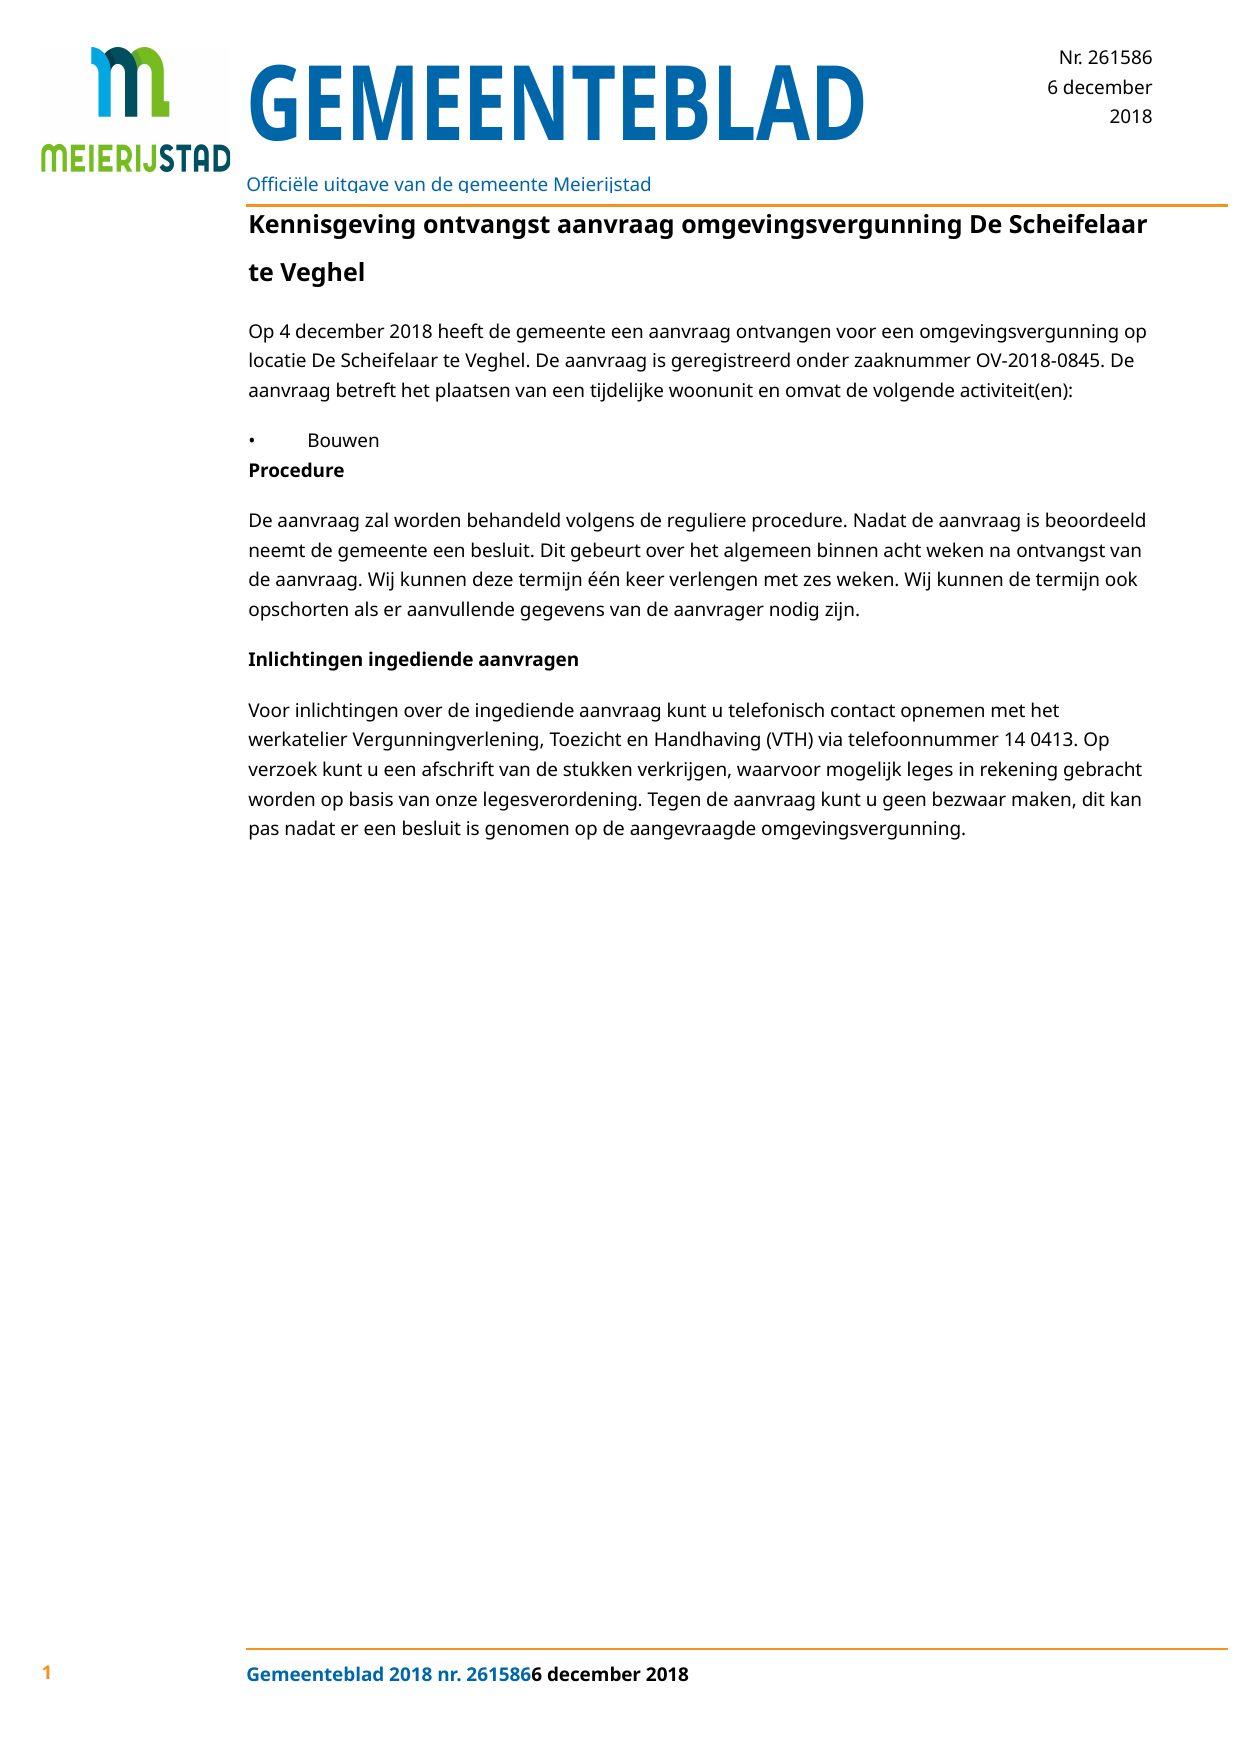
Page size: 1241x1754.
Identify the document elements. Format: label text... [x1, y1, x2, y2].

picture [41, 47, 231, 172]
text Procedure [248, 457, 1152, 483]
list Bouwen [248, 427, 1152, 453]
text Voor inlichtingen over de ingediende aanvraag kunt u telefonisch contact opnemen met het werkatelier Vergunningverlening, Toezicht en Handhaving (VTH) via telefoonnummer 14 0413. Op verzoek kunt u een afschrift van de stukken verkrijgen, waarvoor mogelijk leges in rekening gebracht worden op basis van onze legesverordening. Tegen de aanvraag kunt u geen bezwaar maken, dit kan pas nadat er een besluit is genomen op de aangevraagde omgevingsvergunning. [248, 697, 1152, 841]
text Op 4 december 2018 heeft de gemeente een aanvraag ontvangen voor een omgevingsvergunning op locatie De Scheifelaar te Veghel. De aanvraag is geregistreerd onder zaaknummer OV-2018-0845. De aanvraag betreft het plaatsen van een tijdelijke woonunit en omvat de volgende activiteit(en): [248, 318, 1152, 403]
text De aanvraag zal worden behandeld volgens de reguliere procedure. Nadat de aanvraag is beoordeeld neemt de gemeente een besluit. Dit gebeurt over het algemeen binnen acht weken na ontvangst van de aanvraag. Wij kunnen deze termijn één keer verlengen met zes weken. Wij kunnen de termijn ook opschorten als er aanvullende gegevens van de aanvrager nodig zijn. [248, 507, 1152, 622]
text Kennisgeving ontvangst aanvraag omgevingsvergunning De Scheifelaar te Veghel [248, 207, 1152, 288]
text Inlichtingen ingediende aanvragen [248, 647, 1152, 672]
